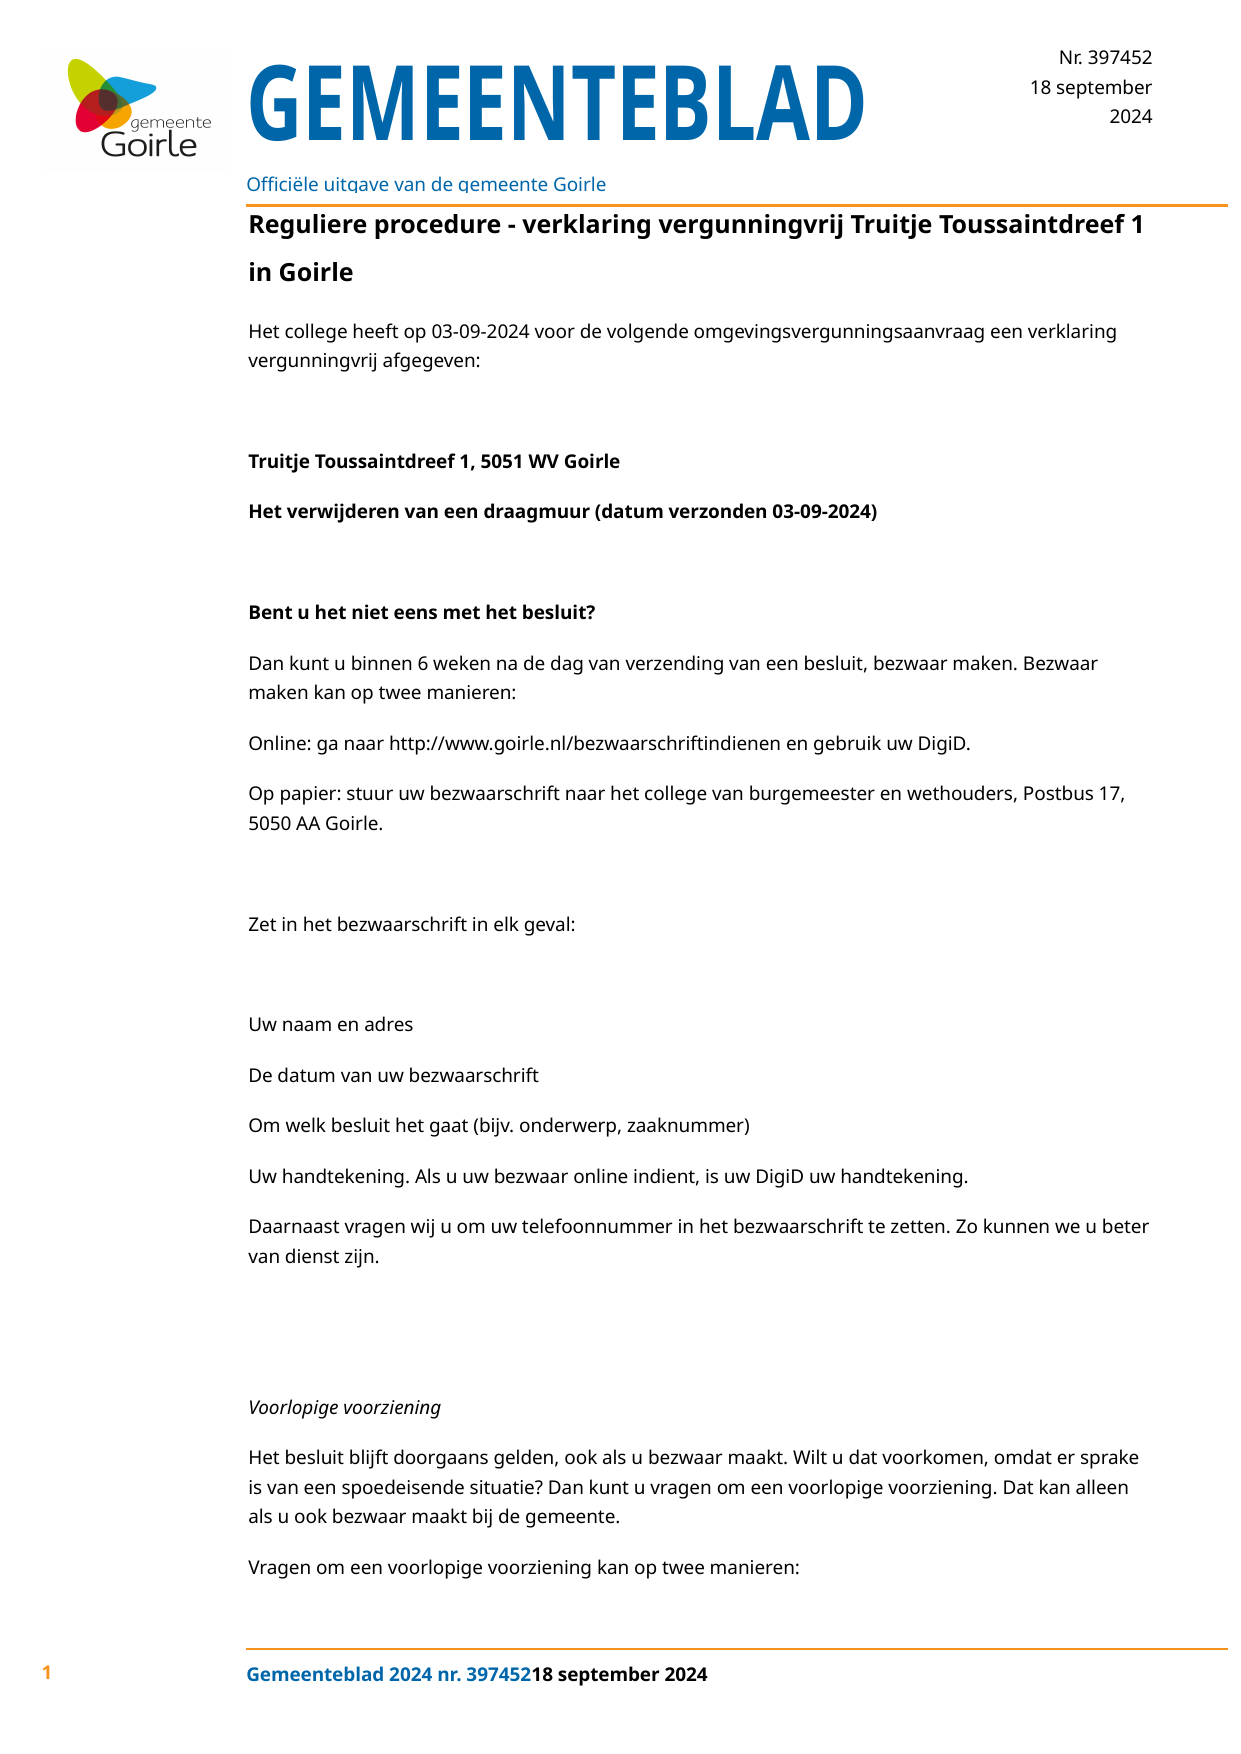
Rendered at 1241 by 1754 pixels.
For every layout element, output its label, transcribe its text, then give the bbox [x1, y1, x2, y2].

text Het college heeft op 03-09-2024 voor de volgende omgevingsvergunningsaanvraag een verklaring vergunningvrij afgegeven: [248, 318, 1152, 373]
text Om welk besluit het gaat (bijv. onderwerp, zaaknummer) [248, 1112, 1152, 1138]
text Op papier: stuur uw bezwaarschrift naar het college van burgemeester en wethouders, Postbus 17, 5050 AA Goirle. [248, 780, 1152, 836]
picture [41, 47, 231, 172]
text Daarnaast vragen wij u om uw telefoonnummer in het bezwaarschrift te zetten. Zo kunnen we u beter van dienst zijn. [248, 1213, 1152, 1269]
text Uw handtekening. Als u uw bezwaar online indient, is uw DigiD uw handtekening. [248, 1163, 1152, 1189]
text Uw naam en adres [248, 1012, 1152, 1037]
text Bent u het niet eens met het besluit? [248, 599, 1152, 625]
text Online: ga naar http://www.goirle.nl/bezwaarschriftindienen en gebruik uw DigiD. [248, 730, 1152, 756]
text Zet in het bezwaarschrift in elk geval: [248, 911, 1152, 937]
text Het verwijderen van een draagmuur (datum verzonden 03-09-2024) [248, 499, 1152, 524]
text Het besluit blijft doorgaans gelden, ook als u bezwaar maakt. Wilt u dat voorkomen, omdat er sprake is van een spoedeisende situatie? Dan kunt u vragen om een voorlopige voorziening. Dat kan alleen als u ook bezwaar maakt bij de gemeente. [248, 1444, 1152, 1529]
text De datum van uw bezwaarschrift [248, 1062, 1152, 1088]
text Voorlopige voorziening [248, 1394, 1152, 1420]
text Reguliere procedure - verklaring vergunningvrij Truitje Toussaintdreef 1 in Goirle [248, 207, 1152, 288]
text Truitje Toussaintdreef 1, 5051 WV Goirle [248, 448, 1152, 474]
text Dan kunt u binnen 6 weken na de dag van verzending van een besluit, bezwaar maken. Bezwaar maken kan op twee manieren: [248, 650, 1152, 705]
text Vragen om een voorlopige voorziening kan op twee manieren: [248, 1554, 1152, 1580]
